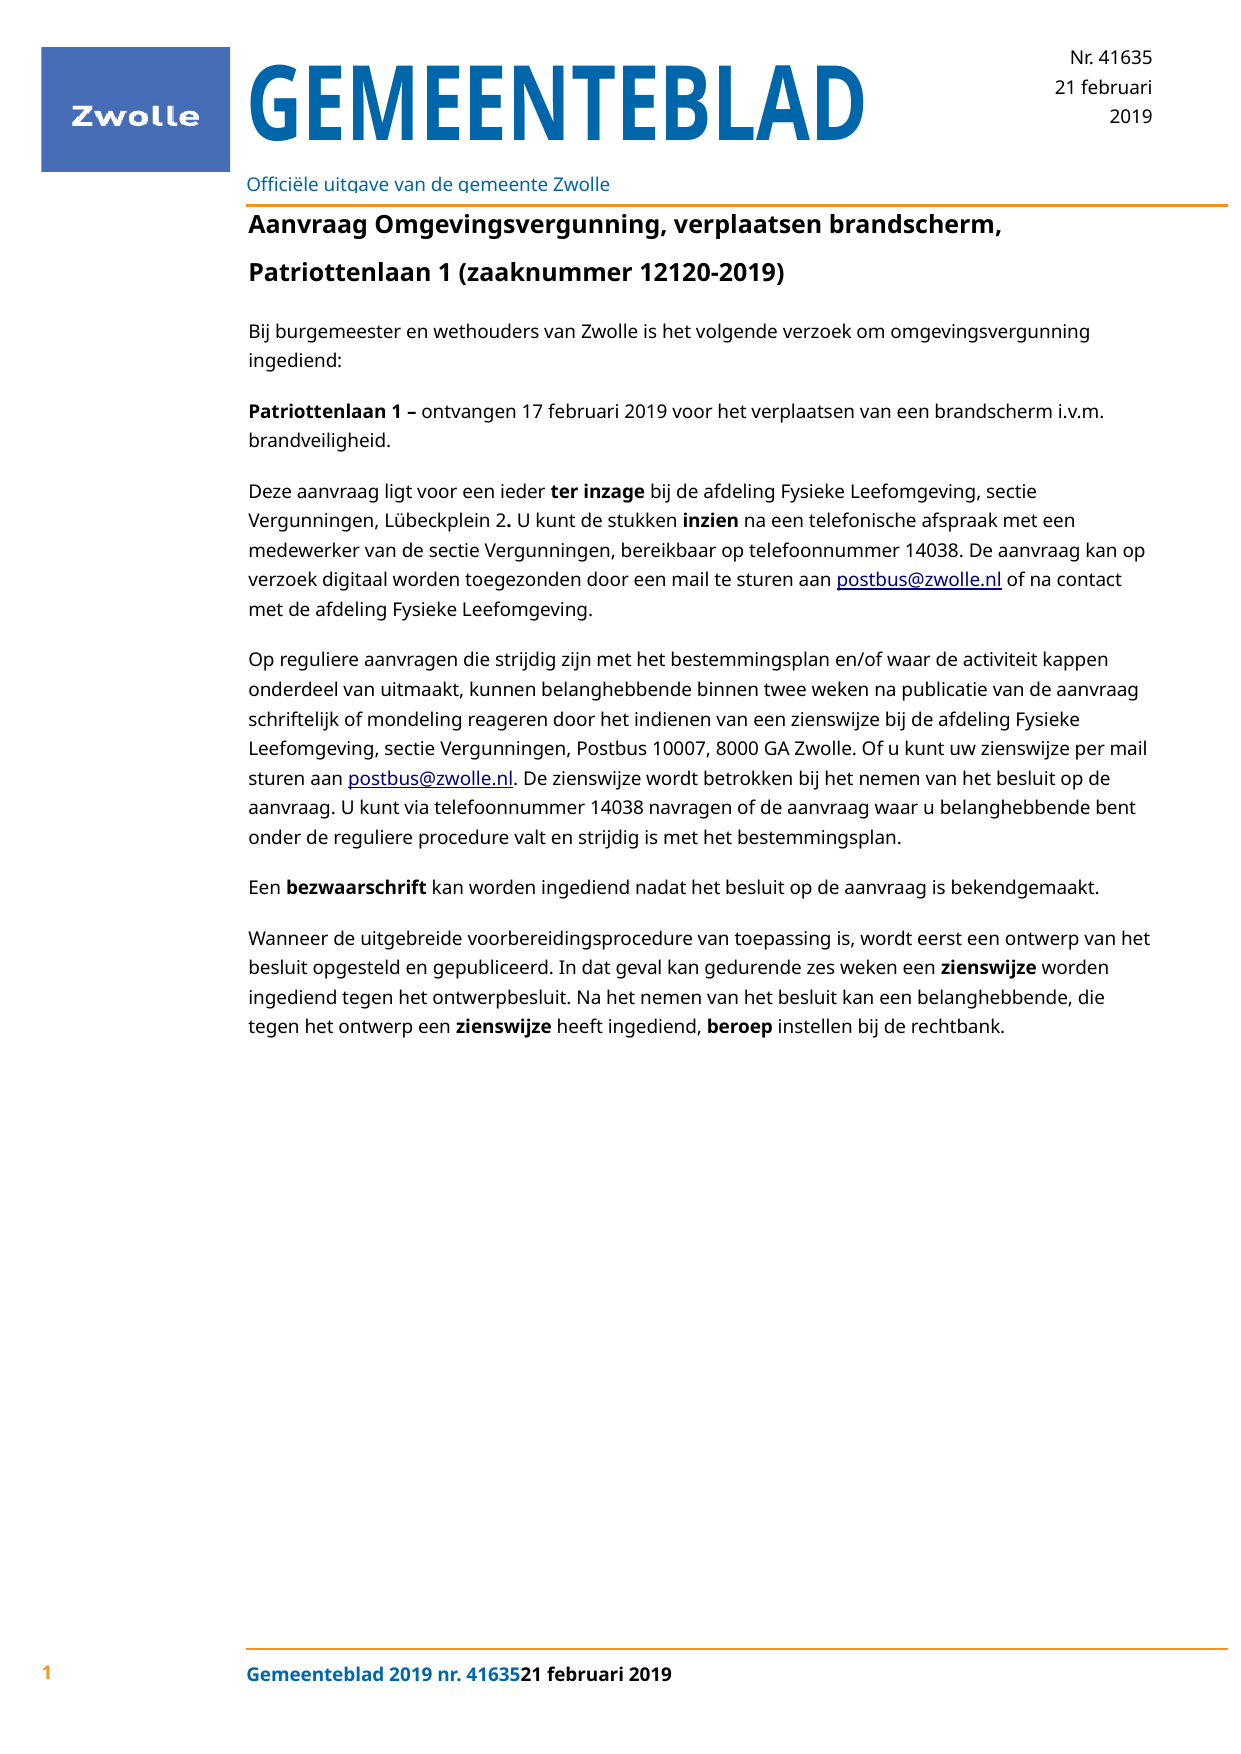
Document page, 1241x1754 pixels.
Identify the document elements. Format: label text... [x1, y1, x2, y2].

text Bij burgemeester en wethouders van Zwolle is het volgende verzoek om omgevingsvergunning ingediend: [248, 318, 1152, 373]
picture [41, 47, 231, 172]
text Een bezwaarschrift kan worden ingediend nadat het besluit op de aanvraag is bekendgemaakt. [248, 874, 1152, 900]
text Wanneer de uitgebreide voorbereidingsprocedure van toepassing is, wordt eerst een ontwerp van het besluit opgesteld en gepubliceerd. In dat geval kan gedurende zes weken een zienswijze worden ingediend tegen het ontwerpbesluit. Na het nemen van het besluit kan een belanghebbende, die tegen het ontwerp een zienswijze heeft ingediend, beroep instellen bij de rechtbank. [248, 925, 1152, 1039]
text Op reguliere aanvragen die strijdig zijn met het bestemmingsplan en/of waar de activiteit kappen onderdeel van uitmaakt, kunnen belanghebbende binnen twee weken na publicatie van de aanvraag schriftelijk of mondeling reageren door het indienen van een zienswijze bij de afdeling Fysieke Leefomgeving, sectie Vergunningen, Postbus 10007, 8000 GA Zwolle. Of u kunt uw zienswijze per mail sturen aan postbus@zwolle.nl. De zienswijze wordt betrokken bij het nemen van het besluit op de aanvraag. U kunt via telefoonnummer 14038 navragen of de aanvraag waar u belanghebbende bent onder de reguliere procedure valt en strijdig is met het bestemmingsplan. [248, 647, 1152, 850]
text Patriottenlaan 1 – ontvangen 17 februari 2019 voor het verplaatsen van een brandscherm i.v.m. brandveiligheid. [248, 398, 1152, 453]
text Aanvraag Omgevingsvergunning, verplaatsen brandscherm, Patriottenlaan 1 (zaaknummer 12120-2019) [248, 207, 1152, 288]
text Deze aanvraag ligt voor een ieder ter inzage bij de afdeling Fysieke Leefomgeving, sectie Vergunningen, Lübeckplein 2. U kunt de stukken inzien na een telefonische afspraak met een medewerker van de sectie Vergunningen, bereikbaar op telefoonnummer 14038. De aanvraag kan op verzoek digitaal worden toegezonden door een mail te sturen aan postbus@zwolle.nl of na contact met de afdeling Fysieke Leefomgeving. [248, 478, 1152, 622]
